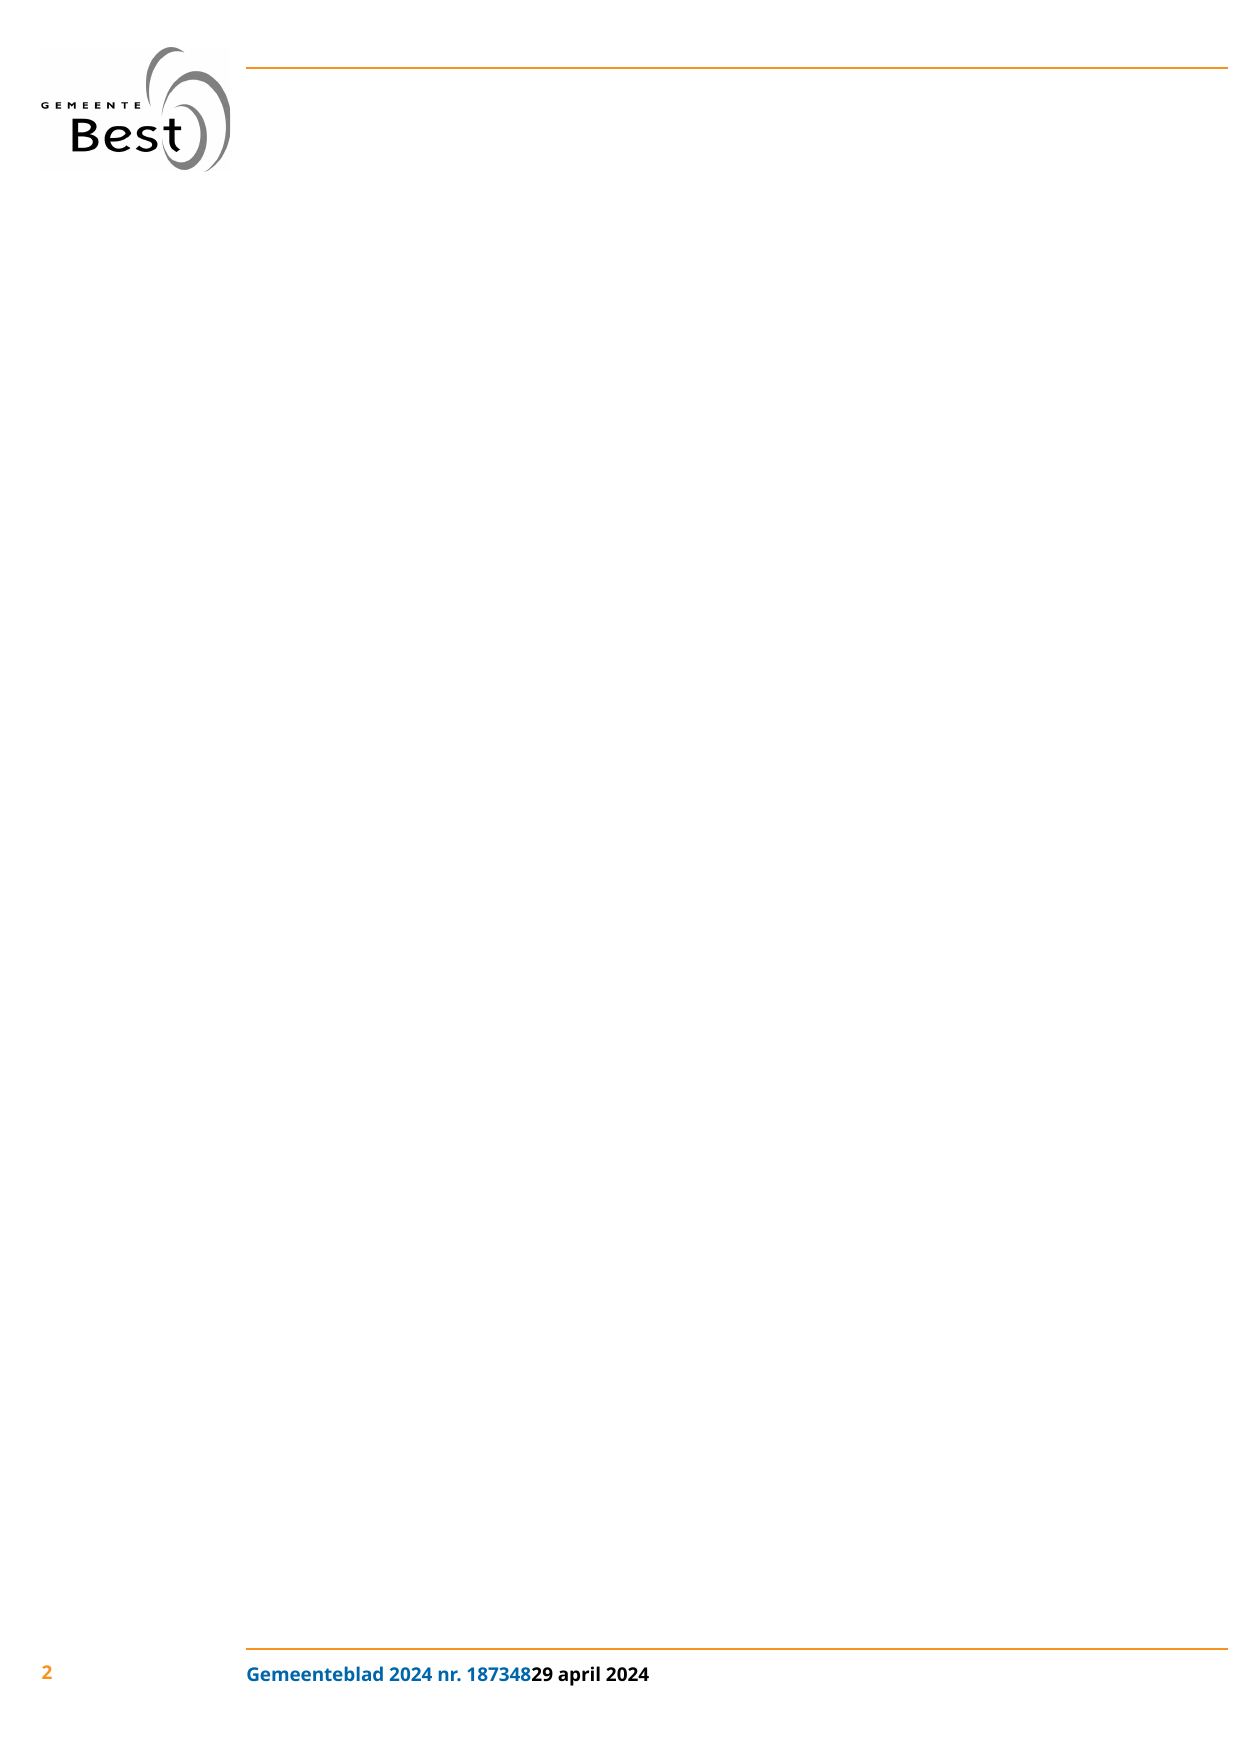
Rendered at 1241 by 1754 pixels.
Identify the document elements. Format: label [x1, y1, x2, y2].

picture [41, 47, 231, 172]
